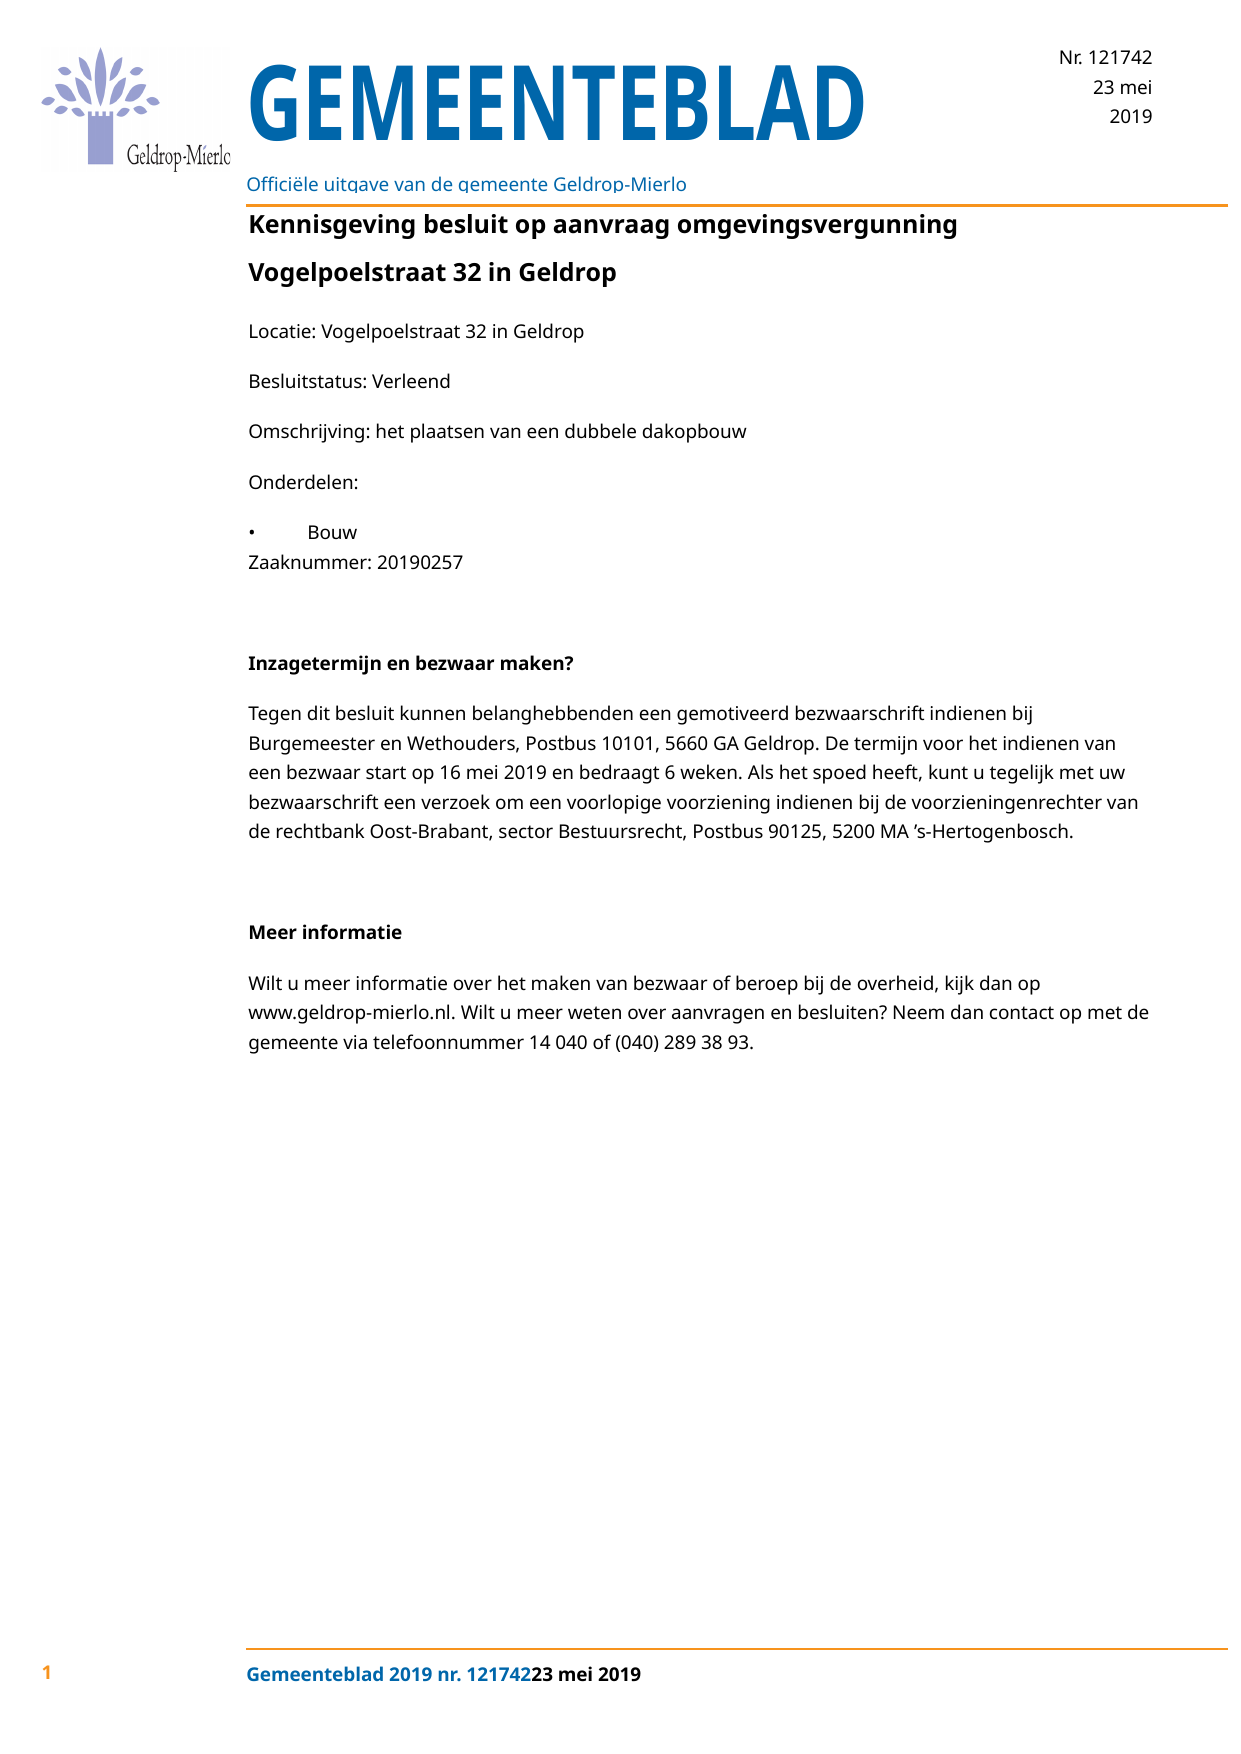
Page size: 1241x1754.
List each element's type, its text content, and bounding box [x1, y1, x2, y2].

text Inzagetermijn en bezwaar maken? [248, 650, 1152, 676]
text Tegen dit besluit kunnen belanghebbenden een gemotiveerd bezwaarschrift indienen bij Burgemeester en Wethouders, Postbus 10101, 5660 GA Geldrop. De termijn voor het indienen van een bezwaar start op 16 mei 2019 en bedraagt 6 weken. Als het spoed heeft, kunt u tegelijk met uw bezwaarschrift een verzoek om een voorlopige voorziening indienen bij de voorzieningenrechter van de rechtbank Oost-Brabant, sector Bestuursrecht, Postbus 90125, 5200 MA ’s-Hertogenbosch. [248, 700, 1152, 844]
text Meer informatie [248, 919, 1152, 945]
text Wilt u meer informatie over het maken van bezwaar of beroep bij de overheid, kijk dan op www.geldrop-mierlo.nl. Wilt u meer weten over aanvragen en besluiten? Neem dan contact op met de gemeente via telefoonnummer 14 040 of (040) 289 38 93. [248, 970, 1152, 1055]
picture [41, 47, 231, 172]
text Kennisgeving besluit op aanvraag omgevingsvergunning Vogelpoelstraat 32 in Geldrop [248, 207, 1152, 288]
text Onderdelen: [248, 469, 1152, 495]
text Locatie: Vogelpoelstraat 32 in Geldrop [248, 318, 1152, 344]
text Omschrijving: het plaatsen van een dubbele dakopbouw [248, 419, 1152, 444]
text Zaaknummer: 20190257 [248, 549, 1152, 575]
list Bouw [248, 519, 1152, 545]
text Besluitstatus: Verleend [248, 368, 1152, 394]
